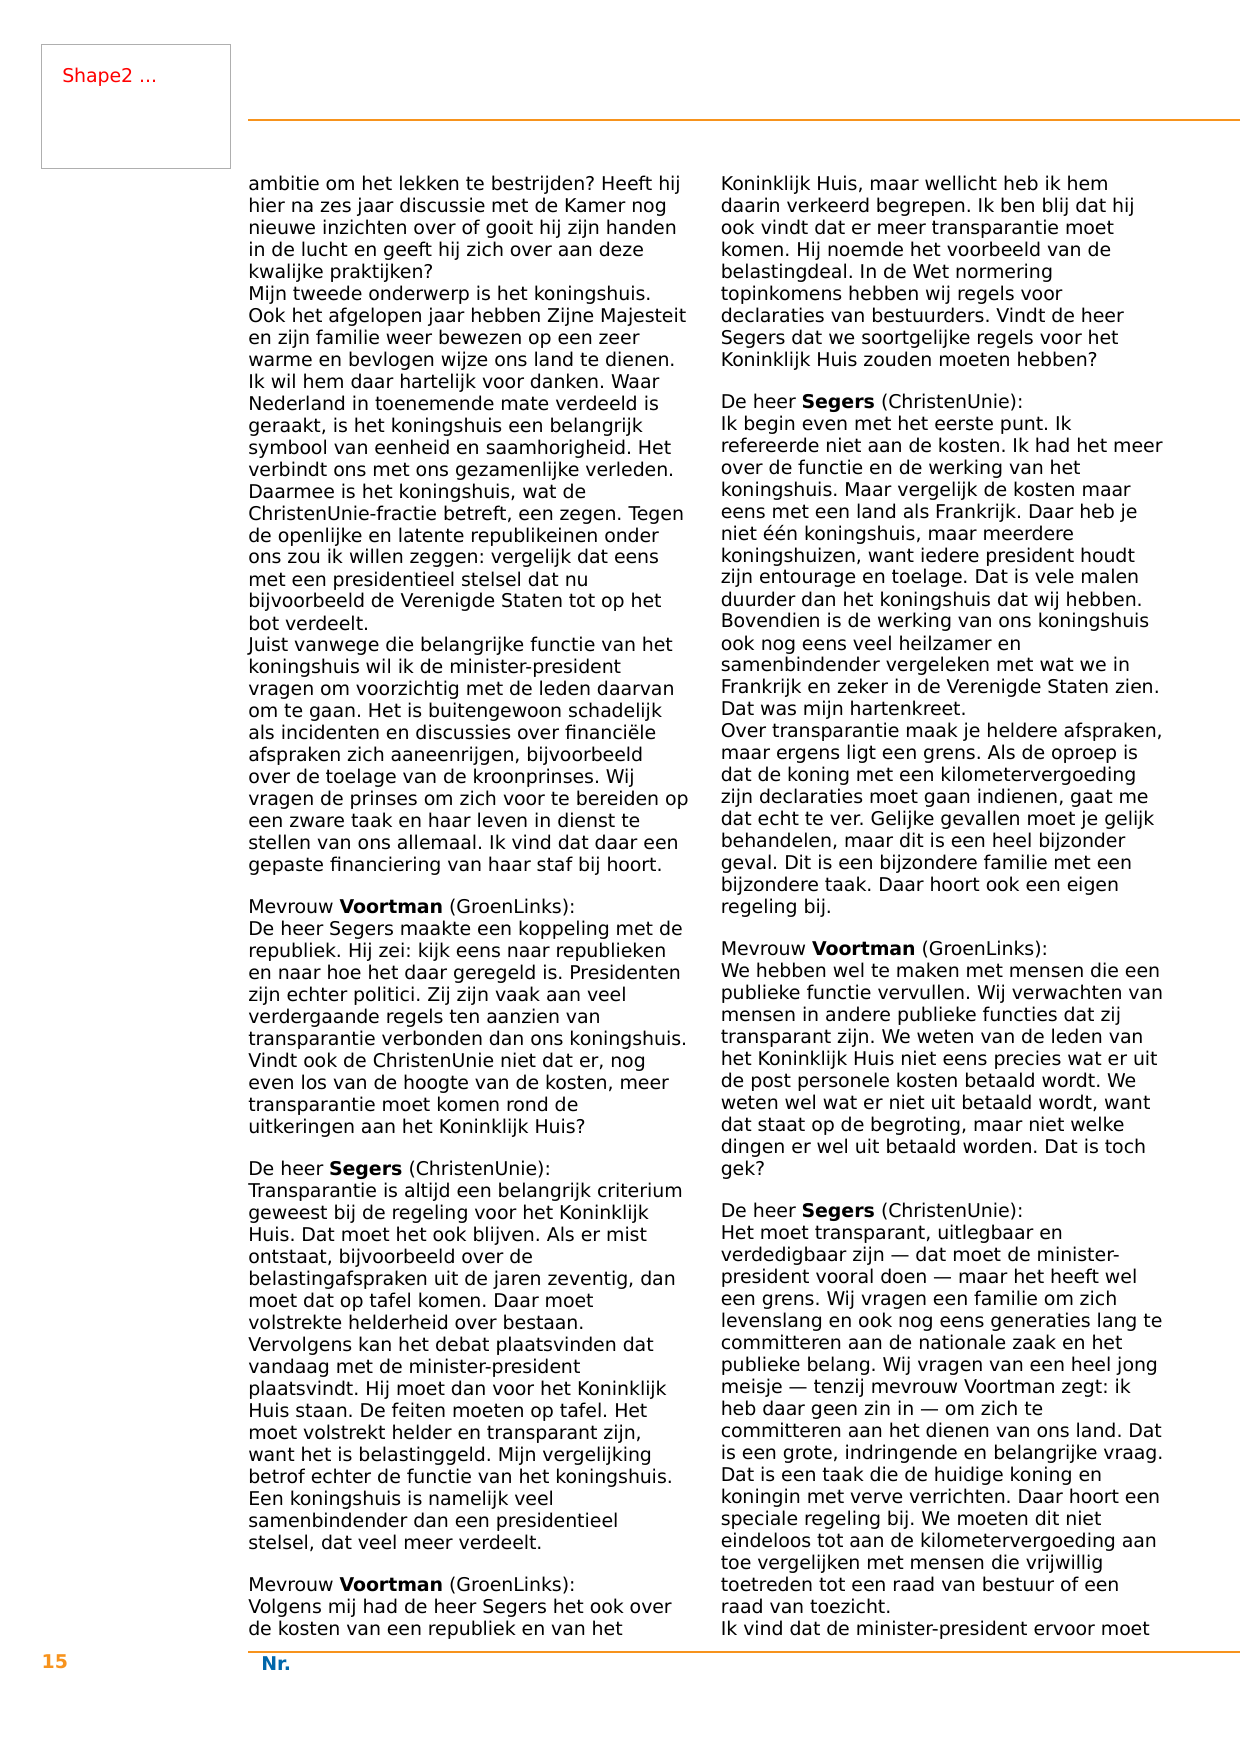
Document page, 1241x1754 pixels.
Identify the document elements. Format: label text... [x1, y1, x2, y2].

text Mevrouw Voortman (GroenLinks): [248, 896, 691, 918]
text Over transparantie maak je heldere afspraken, maar ergens ligt een grens. Als de oproep is dat de koning met een kilometervergoeding zijn declaraties moet gaan indienen, gaat me dat echt te ver. Gelijke gevallen moet je gelijk behandelen, maar dit is een heel bijzonder geval. Dit is een bijzondere familie met een bijzondere taak. Daar hoort ook een eigen regeling bij. [721, 720, 1163, 918]
text Mijn tweede onderwerp is het koningshuis. Ook het afgelopen jaar hebben Zijne Majesteit en zijn familie weer bewezen op een zeer warme en bevlogen wijze ons land te dienen. Ik wil hem daar hartelijk voor danken. Waar Nederland in toenemende mate verdeeld is geraakt, is het koningshuis een belangrijk symbool van eenheid en saamhorigheid. Het verbindt ons met ons gezamenlijke verleden. Daarmee is het koningshuis, wat de ChristenUnie-fractie betreft, een zegen. Tegen de openlijke en latente republikeinen onder ons zou ik willen zeggen: vergelijk dat eens met een presidentieel stelsel dat nu bijvoorbeeld de Verenigde Staten tot op het bot verdeelt. [248, 283, 691, 634]
text De heer Segers (ChristenUnie): [721, 391, 1163, 413]
text De heer Segers (ChristenUnie): [248, 1158, 691, 1180]
text ambitie om het lekken te bestrijden? Heeft hij hier na zes jaar discussie met de Kamer nog nieuwe inzichten over of gooit hij zijn handen in de lucht en geeft hij zich over aan deze kwalijke praktijken? [248, 173, 691, 283]
text Juist vanwege die belangrijke functie van het koningshuis wil ik de minister-president vragen om voorzichtig met de leden daarvan om te gaan. Het is buitengewoon schadelijk als incidenten en discussies over financiële afspraken zich aaneenrijgen, bijvoorbeeld over de toelage van de kroonprinses. Wij vragen de prinses om zich voor te bereiden op een zware taak en haar leven in dienst te stellen van ons allemaal. Ik vind dat daar een gepaste financiering van haar staf bij hoort. [248, 634, 691, 876]
text Mevrouw Voortman (GroenLinks): [248, 1573, 691, 1596]
text Transparantie is altijd een belangrijk criterium geweest bij de regeling voor het Koninklijk Huis. Dat moet het ook blijven. Als er mist ontstaat, bijvoorbeeld over de belastingafspraken uit de jaren zeventig, dan moet dat op tafel komen. Daar moet volstrekte helderheid over bestaan. Vervolgens kan het debat plaatsvinden dat vandaag met de minister-president plaatsvindt. Hij moet dan voor het Koninklijk Huis staan. De feiten moeten op tafel. Het moet volstrekt helder en transparant zijn, want het is belastinggeld. Mijn vergelijking betrof echter de functie van het koningshuis. Een koningshuis is namelijk veel samenbindender dan een presidentieel stelsel, dat veel meer verdeelt. [248, 1180, 691, 1553]
text Ik begin even met het eerste punt. Ik refereerde niet aan de kosten. Ik had het meer over de functie en de werking van het koningshuis. Maar vergelijk de kosten maar eens met een land als Frankrijk. Daar heb je niet één koningshuis, maar meerdere koningshuizen, want iedere president houdt zijn entourage en toelage. Dat is vele malen duurder dan het koningshuis dat wij hebben. Bovendien is de werking van ons koningshuis ook nog eens veel heilzamer en samenbindender vergeleken met wat we in Frankrijk en zeker in de Verenigde Staten zien. Dat was mijn hartenkreet. [721, 413, 1163, 720]
text Ik vind dat de minister-president ervoor moet [721, 1617, 1163, 1639]
text De heer Segers maakte een koppeling met de republiek. Hij zei: kijk eens naar republieken en naar hoe het daar geregeld is. Presidenten zijn echter politici. Zij zijn vaak aan veel verdergaande regels ten aanzien van transparantie verbonden dan ons koningshuis. Vindt ook de ChristenUnie niet dat er, nog even los van de hoogte van de kosten, meer transparantie moet komen rond de uitkeringen aan het Koninklijk Huis? [248, 918, 691, 1138]
text Koninklijk Huis, maar wellicht heb ik hem daarin verkeerd begrepen. Ik ben blij dat hij ook vindt dat er meer transparantie moet komen. Hij noemde het voorbeeld van de belastingdeal. In de Wet normering topinkomens hebben wij regels voor declaraties van bestuurders. Vindt de heer Segers dat we soortgelijke regels voor het Koninklijk Huis zouden moeten hebben? [721, 173, 1163, 371]
text De heer Segers (ChristenUnie): [721, 1200, 1163, 1222]
text We hebben wel te maken met mensen die een publieke functie vervullen. Wij verwachten van mensen in andere publieke functies dat zij transparant zijn. We weten van de leden van het Koninklijk Huis niet eens precies wat er uit de post personele kosten betaald wordt. We weten wel wat er niet uit betaald wordt, want dat staat op de begroting, maar niet welke dingen er wel uit betaald worden. Dat is toch gek? [721, 960, 1163, 1180]
text Volgens mij had de heer Segers het ook over de kosten van een republiek en van het [248, 1596, 691, 1639]
text Het moet transparant, uitlegbaar en verdedigbaar zijn — dat moet de minister-president vooral doen — maar het heeft wel een grens. Wij vragen een familie om zich levenslang en ook nog eens generaties lang te committeren aan de nationale zaak en het publieke belang. Wij vragen van een heel jong meisje — tenzij mevrouw Voortman zegt: ik heb daar geen zin in — om zich te committeren aan het dienen van ons land. Dat is een grote, indringende en belangrijke vraag. Dat is een taak die de huidige koning en koningin met verve verrichten. Daar hoort een speciale regeling bij. We moeten dit niet eindeloos tot aan de kilometervergoeding aan toe vergelijken met mensen die vrijwillig toetreden tot een raad van bestuur of een raad van toezicht. [721, 1222, 1163, 1617]
text Mevrouw Voortman (GroenLinks): [721, 938, 1163, 960]
